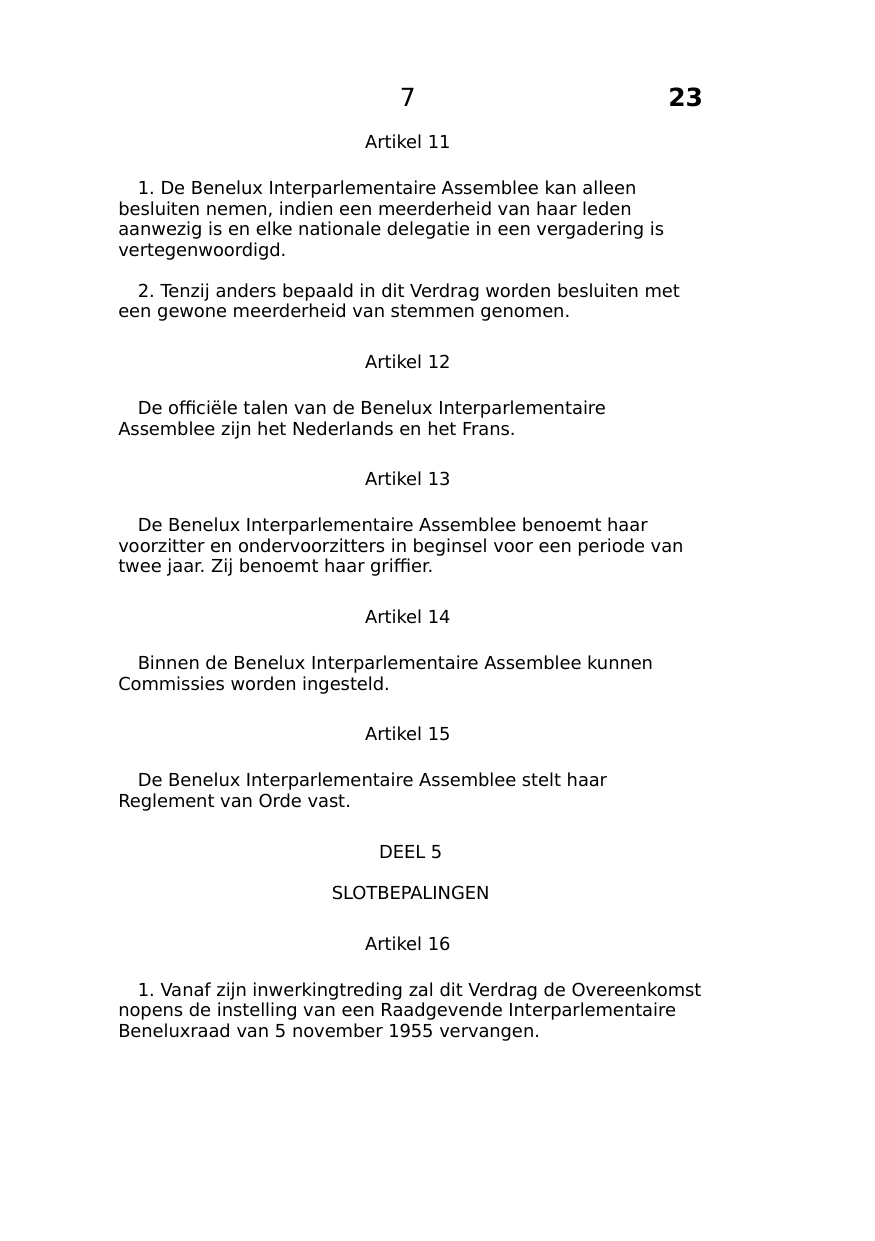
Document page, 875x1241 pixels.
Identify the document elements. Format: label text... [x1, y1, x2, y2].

subtitle DEEL 5 SLOTBEPALINGEN [118, 841, 703, 904]
text De officiële talen van de Benelux Interparlementaire Assemblee zijn het Nederlands en het Frans. [118, 398, 703, 439]
text De Benelux Interparlementaire Assemblee stelt haar Reglement van Orde vast. [118, 770, 703, 811]
text 1. De Benelux Interparlementaire Assemblee kan alleen besluiten nemen, indien een meerderheid van haar leden aanwezig is en elke nationale delegatie in een vergadering is vertegenwoordigd. [118, 178, 703, 261]
subtitle Artikel 15 [118, 724, 703, 745]
subtitle Artikel 14 [118, 607, 703, 628]
subtitle Artikel 11 [118, 132, 703, 153]
subtitle Artikel 12 [118, 352, 703, 373]
text Binnen de Benelux Interparlementaire Assemblee kunnen Commissies worden ingesteld. [118, 653, 703, 694]
subtitle Artikel 13 [118, 469, 703, 490]
text 1. Vanaf zijn inwerkingtreding zal dit Verdrag de Overeenkomst nopens de instelling van een Raadgevende Interparlementaire Beneluxraad van 5 november 1955 vervangen. [118, 979, 703, 1042]
subtitle Artikel 16 [118, 934, 703, 954]
text De Benelux Interparlementaire Assemblee benoemt haar voorzitter en ondervoorzitters in beginsel voor een periode van twee jaar. Zij benoemt haar griffier. [118, 515, 703, 577]
text 2. Tenzij anders bepaald in dit Verdrag worden besluiten met een gewone meerderheid van stemmen genomen. [118, 281, 703, 322]
